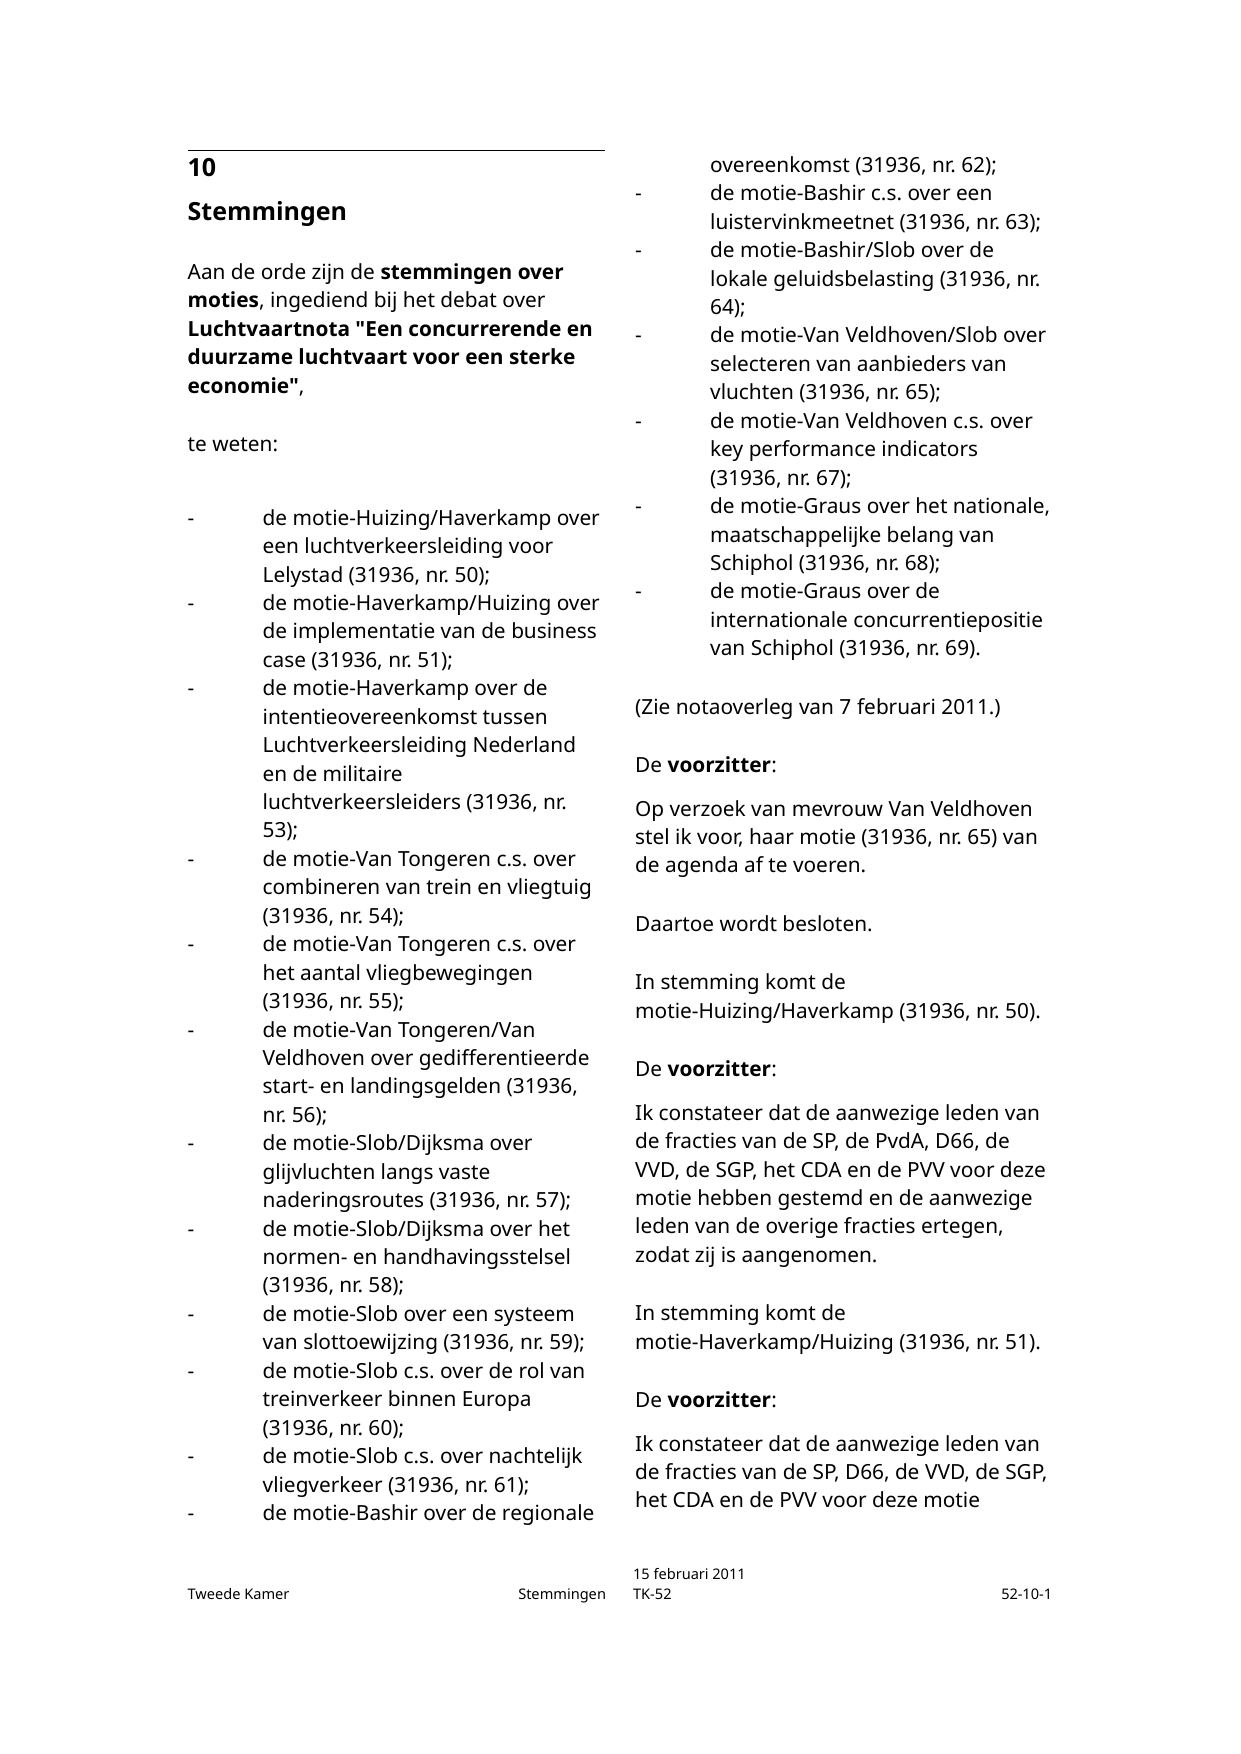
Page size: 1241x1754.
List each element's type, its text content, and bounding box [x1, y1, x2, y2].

text In stemming komt de motie-Haverkamp/Huizing (31936, nr. 51). [635, 1298, 1053, 1355]
text In stemming komt de motie-Huizing/Haverkamp (31936, nr. 50). [635, 967, 1053, 1024]
text De voorzitter: [635, 1054, 1053, 1083]
text De voorzitter: [635, 750, 1053, 779]
list de motie-Graus over het nationale, maatschappelijke belang van Schiphol (31936, nr. 68); [635, 491, 1053, 577]
list de motie-Slob c.s. over nachtelijk vliegverkeer (31936, nr. 61); [187, 1441, 605, 1498]
list de motie-Slob over een systeem van slottoewijzing (31936, nr. 59); [187, 1299, 605, 1356]
list overeenkomst (31936, nr. 62); [635, 150, 1053, 178]
text Op verzoek van mevrouw Van Veldhoven stel ik voor, haar motie (31936, nr. 65) van de agenda af te voeren. [635, 794, 1053, 879]
text Ik constateer dat de aanwezige leden van de fracties van de SP, D66, de VVD, de SGP, het CDA en de PVV voor deze motie [635, 1429, 1053, 1514]
list de motie-Van Veldhoven c.s. over key performance indicators (31936, nr. 67); [635, 406, 1053, 491]
text Aan de orde zijn de stemmingen over moties, ingediend bij het debat over Luchtvaartnota "Een concurrerende en duurzame luchtvaart voor een sterke economie", [187, 257, 605, 399]
text (Zie notaoverleg van 7 februari 2011.) [635, 692, 1053, 720]
list de motie-Van Veldhoven/Slob over selecteren van aanbieders van vluchten (31936, nr. 65); [635, 321, 1053, 406]
list de motie-Van Tongeren c.s. over het aantal vliegbewegingen (31936, nr. 55); [187, 929, 605, 1015]
text Daartoe wordt besloten. [635, 909, 1053, 937]
text Ik constateer dat de aanwezige leden van de fracties van de SP, de PvdA, D66, de VVD, de SGP, het CDA en de PVV voor deze motie hebben gestemd en de aanwezige leden van de overige fracties ertegen, zodat zij is aangenomen. [635, 1098, 1053, 1268]
list de motie-Van Tongeren/Van Veldhoven over gedifferentieerde start- en landingsgelden (31936, nr. 56); [187, 1015, 605, 1128]
list de motie-Huizing/Haverkamp over een luchtverkeersleiding voor Lelystad (31936, nr. 50); [187, 503, 605, 588]
list de motie-Slob/Dijksma over glijvluchten langs vaste naderingsroutes (31936, nr. 57); [187, 1128, 605, 1214]
list de motie-Van Tongeren c.s. over combineren van trein en vliegtuig (31936, nr. 54); [187, 844, 605, 929]
list de motie-Slob c.s. over de rol van treinverkeer binnen Europa (31936, nr. 60); [187, 1356, 605, 1441]
text De voorzitter: [635, 1385, 1053, 1414]
list de motie-Slob/Dijksma over het normen- en handhavingsstelsel (31936, nr. 58); [187, 1214, 605, 1299]
list de motie-Bashir over de regionale [187, 1498, 605, 1527]
text te weten: [187, 429, 605, 458]
text 10 [187, 151, 605, 184]
text Stemmingen [187, 193, 605, 227]
list de motie-Graus over de internationale concurrentiepositie van Schiphol (31936, nr. 69). [635, 577, 1053, 662]
list de motie-Bashir c.s. over een luistervinkmeetnet (31936, nr. 63); [635, 178, 1053, 235]
list de motie-Haverkamp/Huizing over de implementatie van de business case (31936, nr. 51); [187, 588, 605, 673]
list de motie-Haverkamp over de intentieovereenkomst tussen Luchtverkeersleiding Nederland en de militaire luchtverkeersleiders (31936, nr. 53); [187, 673, 605, 844]
list de motie-Bashir/Slob over de lokale geluidsbelasting (31936, nr. 64); [635, 235, 1053, 321]
